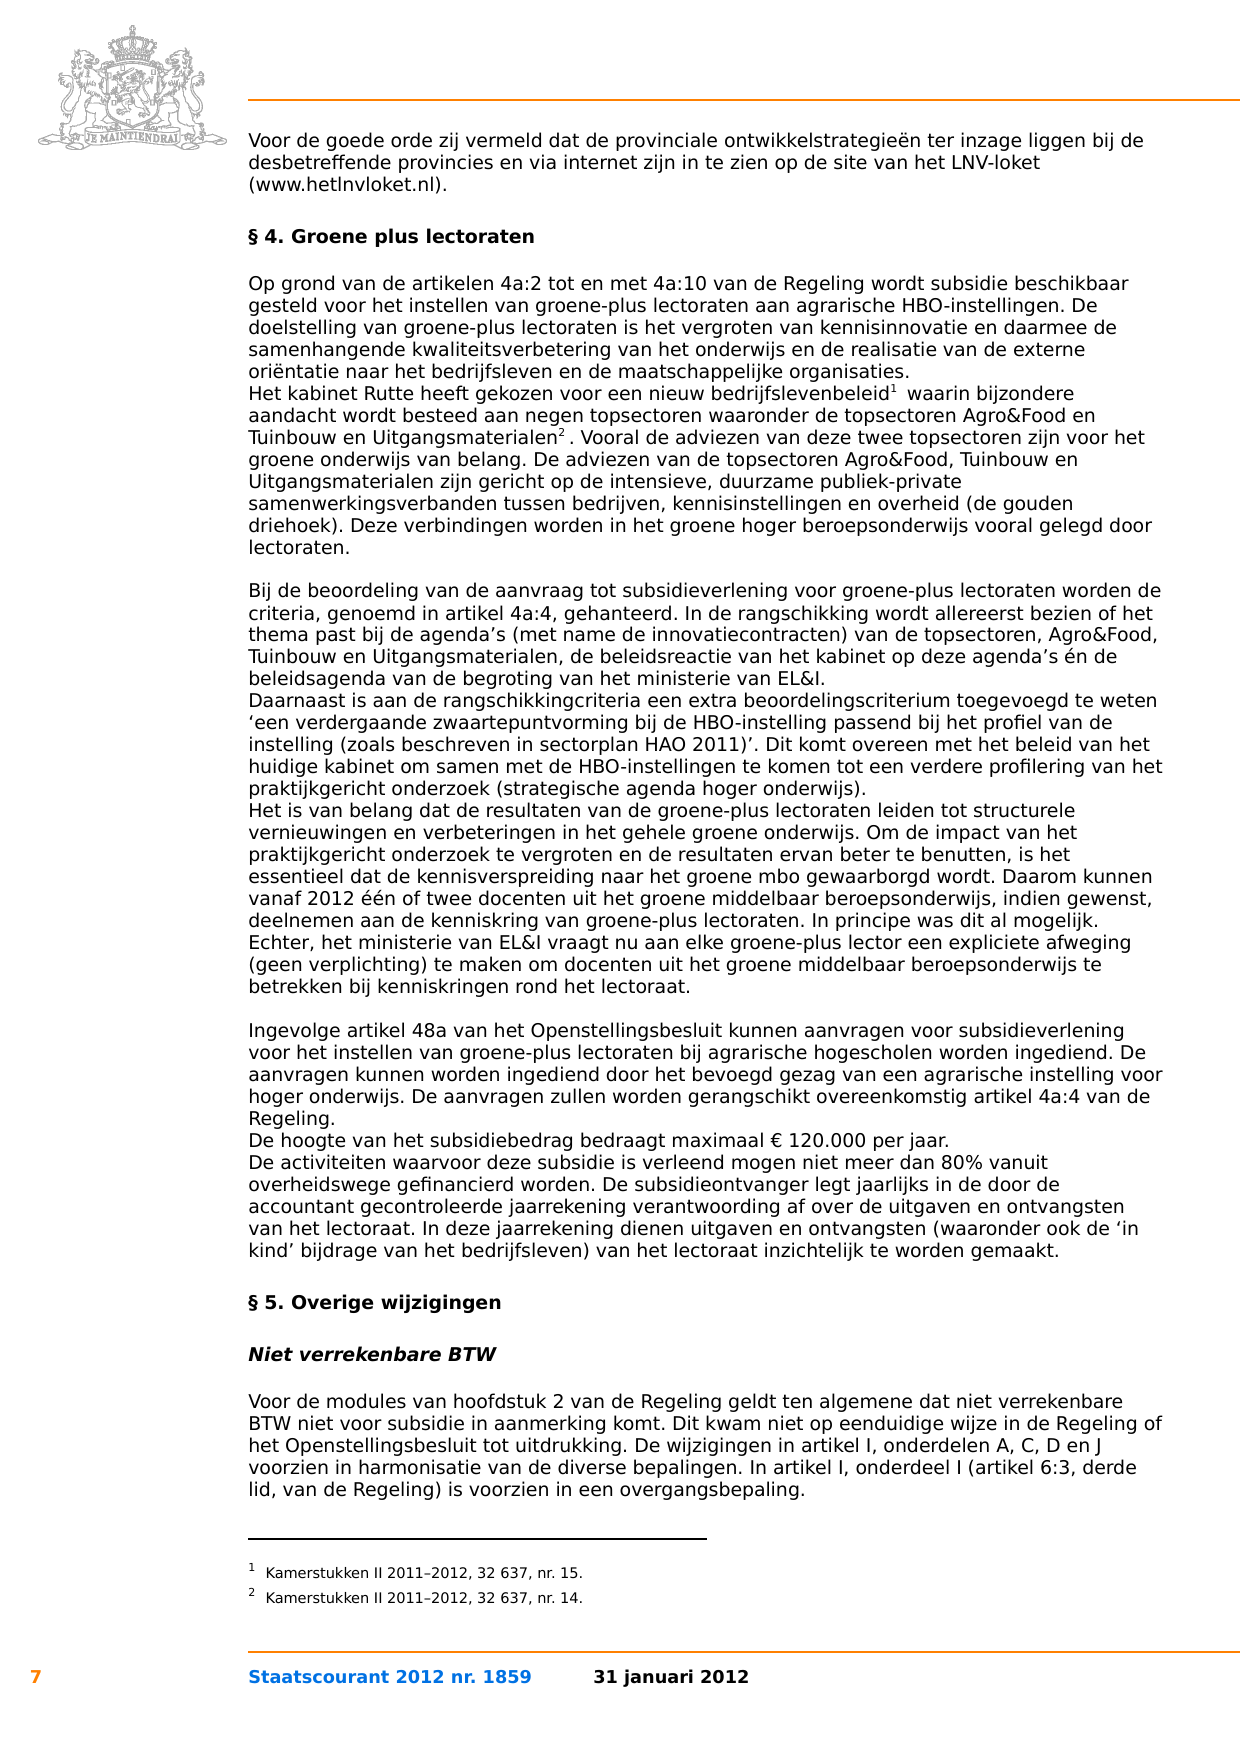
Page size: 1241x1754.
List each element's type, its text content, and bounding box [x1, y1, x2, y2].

subtitle § 4. Groene plus lectoraten [248, 226, 1163, 248]
text Het kabinet Rutte heeft gekozen voor een nieuw bedrijfslevenbeleid waarin bijzondere aandacht wordt besteed aan negen topsectoren waaronder de topsectoren Agro&Food en Tuinbouw en Uitgangsmaterialen. Vooral de adviezen van deze twee topsectoren zijn voor het groene onderwijs van belang. De adviezen van de topsectoren Agro&Food, Tuinbouw en Uitgangsmaterialen zijn gericht op de intensieve, duurzame publiek-private samenwerkingsverbanden tussen bedrijven, kennisinstellingen en overheid (de gouden driehoek). Deze verbindingen worden in het groene hoger beroepsonderwijs vooral gelegd door lectoraten. [248, 383, 1163, 558]
subtitle Niet verrekenbare BTW [248, 1344, 1163, 1366]
picture [38, 25, 227, 150]
text Ingevolge artikel 48a van het Openstellingsbesluit kunnen aanvragen voor subsidieverlening voor het instellen van groene-plus lectoraten bij agrarische hogescholen worden ingediend. De aanvragen kunnen worden ingediend door het bevoegd gezag van een agrarische instelling voor hoger onderwijs. De aanvragen zullen worden gerangschikt overeenkomstig artikel 4a:4 van de Regeling. [248, 1020, 1163, 1130]
text Op grond van de artikelen 4a:2 tot en met 4a:10 van de Regeling wordt subsidie beschikbaar gesteld voor het instellen van groene-plus lectoraten aan agrarische HBO-instellingen. De doelstelling van groene-plus lectoraten is het vergroten van kennisinnovatie en daarmee de samenhangende kwaliteitsverbetering van het onderwijs en de realisatie van de externe oriëntatie naar het bedrijfsleven en de maatschappelijke organisaties. [248, 273, 1163, 383]
text Kamerstukken II 2011–2012, 32 637, nr. 15. [248, 1561, 1163, 1583]
text De activiteiten waarvoor deze subsidie is verleend mogen niet meer dan 80% vanuit overheidswege gefinancierd worden. De subsidieontvanger legt jaarlijks in de door de accountant gecontroleerde jaarrekening verantwoording af over de uitgaven en ontvangsten van het lectoraat. In deze jaarrekening dienen uitgaven en ontvangsten (waaronder ook de ‘in kind’ bijdrage van het bedrijfsleven) van het lectoraat inzichtelijk te worden gemaakt. [248, 1152, 1163, 1262]
text Daarnaast is aan de rangschikkingcriteria een extra beoordelingscriterium toegevoegd te weten ‘een verdergaande zwaartepuntvorming bij de HBO-instelling passend bij het profiel van de instelling (zoals beschreven in sectorplan HAO 2011)’. Dit komt overeen met het beleid van het huidige kabinet om samen met de HBO-instellingen te komen tot een verdere profilering van het praktijkgericht onderzoek (strategische agenda hoger onderwijs). [248, 690, 1163, 800]
text Voor de modules van hoofdstuk 2 van de Regeling geldt ten algemene dat niet verrekenbare BTW niet voor subsidie in aanmerking komt. Dit kwam niet op eenduidige wijze in de Regeling of het Openstellingsbesluit tot uitdrukking. De wijzigingen in artikel I, onderdelen A, C, D en J voorzien in harmonisatie van de diverse bepalingen. In artikel I, onderdeel I (artikel 6:3, derde lid, van de Regeling) is voorzien in een overgangsbepaling. [248, 1391, 1163, 1501]
text Voor de goede orde zij vermeld dat de provinciale ontwikkelstrategieën ter inzage liggen bij de desbetreffende provincies en via internet zijn in te zien op de site van het LNV-loket (www.hetlnvloket.nl). [248, 130, 1163, 196]
text Kamerstukken II 2011–2012, 32 637, nr. 14. [248, 1586, 1163, 1608]
text Bij de beoordeling van de aanvraag tot subsidieverlening voor groene-plus lectoraten worden de criteria, genoemd in artikel 4a:4, gehanteerd. In de rangschikking wordt allereerst bezien of het thema past bij de agenda’s (met name de innovatiecontracten) van de topsectoren, Agro&Food, Tuinbouw en Uitgangsmaterialen, de beleidsreactie van het kabinet op deze agenda’s én de beleidsagenda van de begroting van het ministerie van EL&I. [248, 580, 1163, 690]
text De hoogte van het subsidiebedrag bedraagt maximaal € 120.000 per jaar. [248, 1130, 1163, 1152]
text Het is van belang dat de resultaten van de groene-plus lectoraten leiden tot structurele vernieuwingen en verbeteringen in het gehele groene onderwijs. Om de impact van het praktijkgericht onderzoek te vergroten en de resultaten ervan beter te benutten, is het essentieel dat de kennisverspreiding naar het groene mbo gewaarborgd wordt. Daarom kunnen vanaf 2012 één of twee docenten uit het groene middelbaar beroepsonderwijs, indien gewenst, deelnemen aan de kenniskring van groene-plus lectoraten. In principe was dit al mogelijk. Echter, het ministerie van EL&I vraagt nu aan elke groene-plus lector een expliciete afweging (geen verplichting) te maken om docenten uit het groene middelbaar beroepsonderwijs te betrekken bij kenniskringen rond het lectoraat. [248, 800, 1163, 998]
subtitle § 5. Overige wijzigingen [248, 1292, 1163, 1314]
